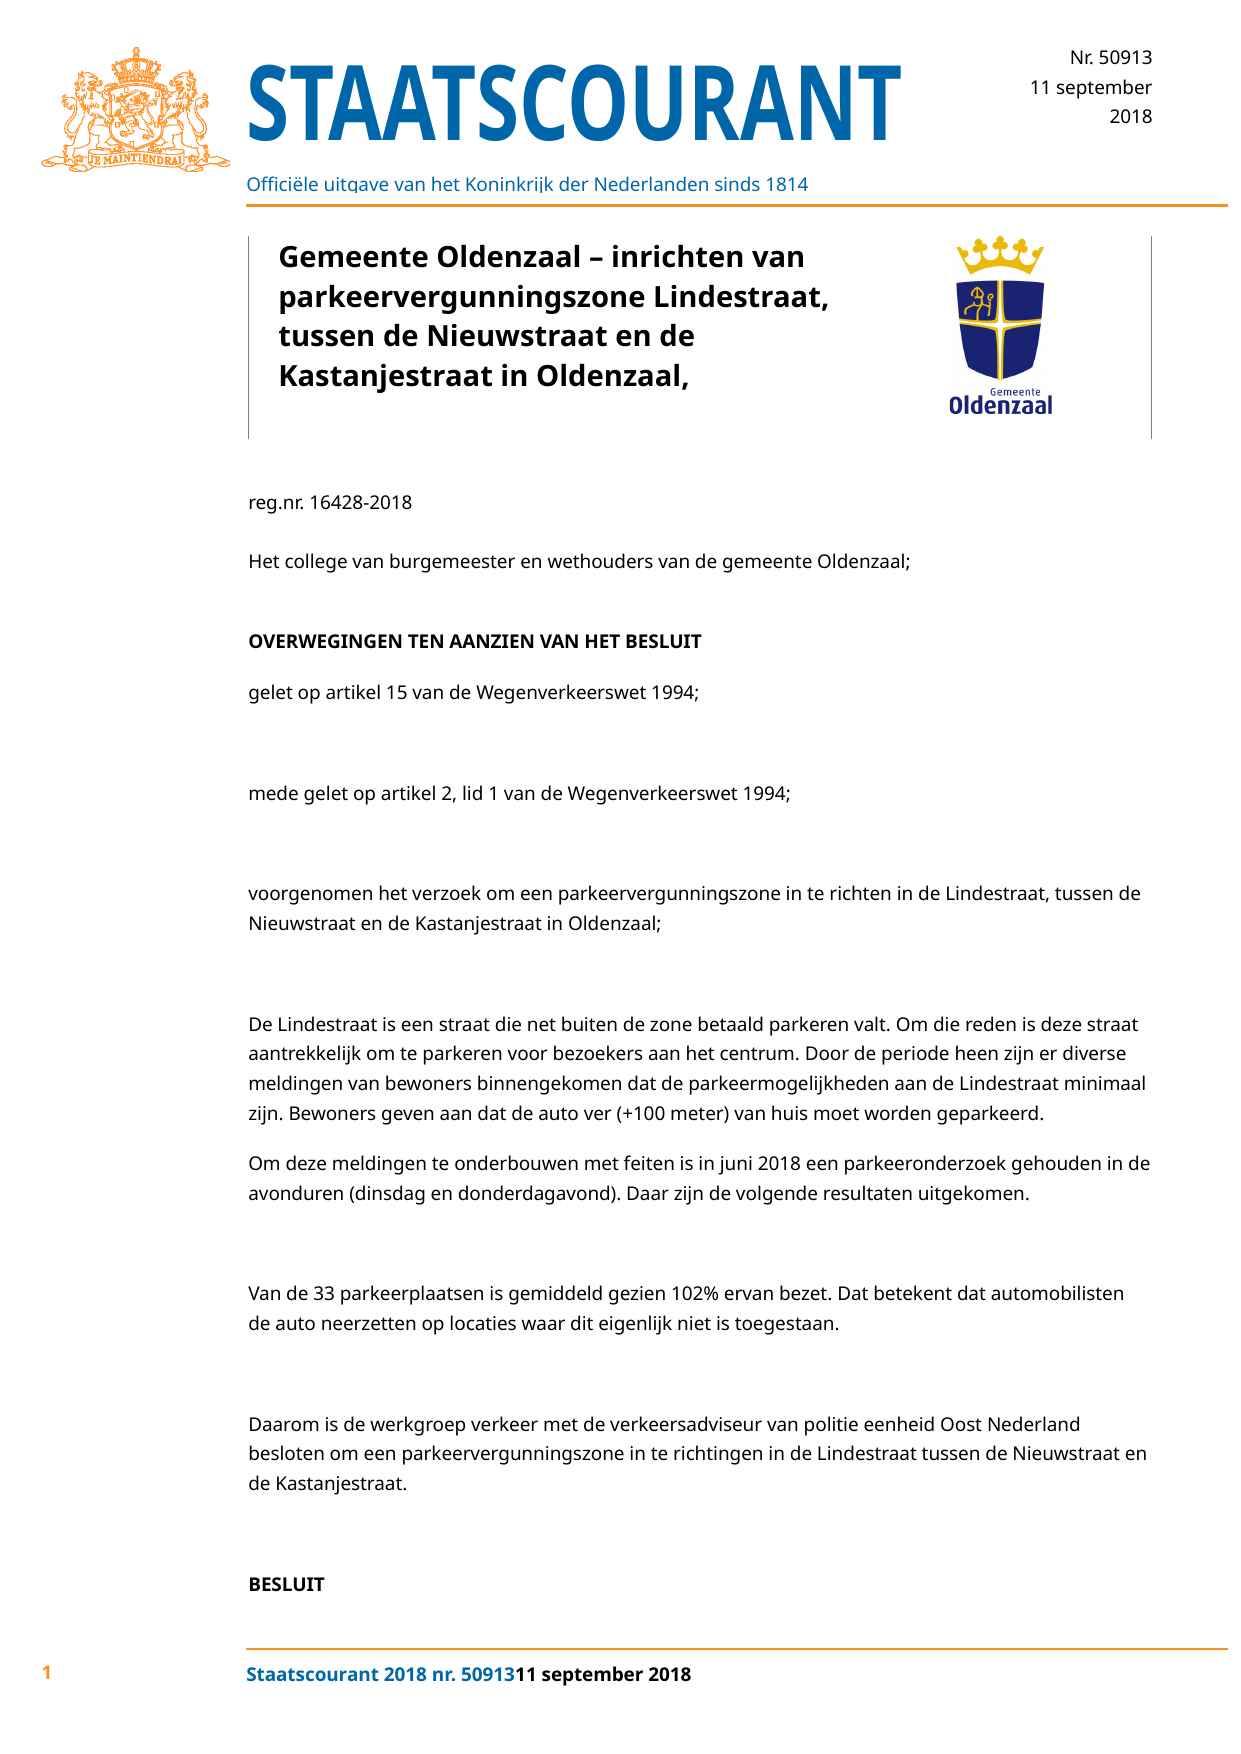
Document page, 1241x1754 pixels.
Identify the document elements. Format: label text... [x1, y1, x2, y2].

text OVERWEGINGEN TEN AANZIEN VAN HET BESLUIT [248, 628, 1152, 654]
text reg.nr. 16428-2018 [248, 489, 1152, 515]
text Daarom is de werkgroep verkeer met de verkeersadviseur van politie eenheid Oost Nederland besloten om een parkeervergunningszone in te richtingen in de Lindestraat tussen de Nieuwstraat en de Kastanjestraat. [248, 1411, 1152, 1496]
picture [41, 47, 231, 172]
table_header [850, 236, 949, 413]
text Het college van burgemeester en wethouders van de gemeente Oldenzaal; [248, 548, 1152, 574]
table_header [850, 414, 1151, 439]
table_header Gemeente Oldenzaal – inrichten van parkeervergunningszone Lindestraat, tussen de Nieuwstraat en de Kastanjestraat in Oldenzaal, [249, 236, 850, 439]
text gelet op artikel 15 van de Wegenverkeerswet 1994; [248, 679, 1152, 705]
text Om deze meldingen te onderbouwen met feiten is in juni 2018 een parkeeronderzoek gehouden in de avonduren (dinsdag en donderdagavond). Daar zijn de volgende resultaten uitgekomen. [248, 1150, 1152, 1206]
table_header [1052, 236, 1151, 413]
text Van de 33 parkeerplaatsen is gemiddeld gezien 102% ervan bezet. Dat betekent dat automobilisten de auto neerzetten op locaties waar dit eigenlijk niet is toegestaan. [248, 1281, 1152, 1336]
text mede gelet op artikel 2, lid 1 van de Wegenverkeerswet 1994; [248, 780, 1152, 806]
text De Lindestraat is een straat die net buiten de zone betaald parkeren valt. Om die reden is deze straat aantrekkelijk om te parkeren voor bezoekers aan het centrum. Door de periode heen zijn er diverse meldingen van bewoners binnengekomen dat de parkeermogelijkheden aan de Lindestraat minimaal zijn. Bewoners geven aan dat de auto ver (+100 meter) van huis moet worden geparkeerd. [248, 1011, 1152, 1126]
text voorgenomen het verzoek om een parkeervergunningszone in te richten in de Lindestraat, tussen de Nieuwstraat en de Kastanjestraat in Oldenzaal; [248, 881, 1152, 936]
text BESLUIT [248, 1571, 1152, 1597]
picture [949, 236, 1052, 414]
